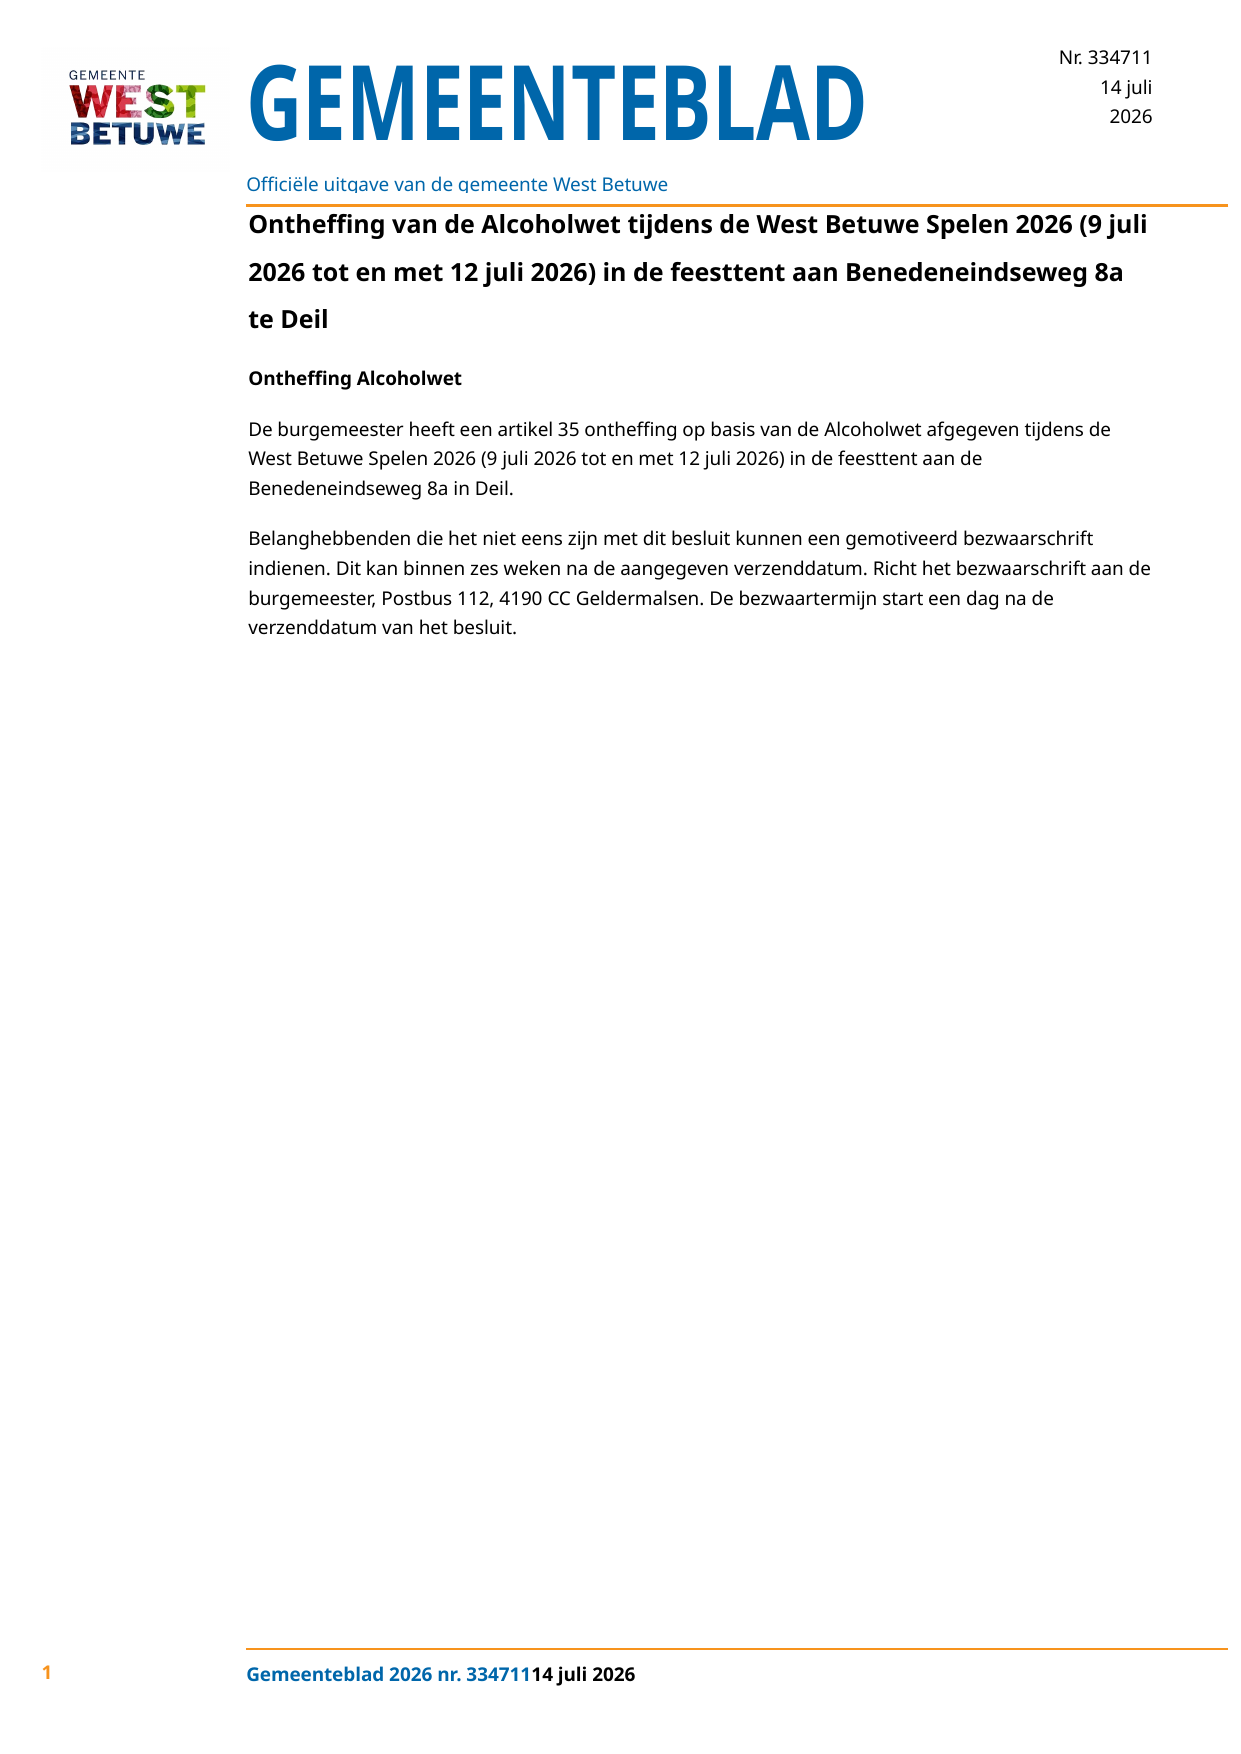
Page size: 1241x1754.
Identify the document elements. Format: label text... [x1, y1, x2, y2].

text Ontheffing van de Alcoholwet tijdens de West Betuwe Spelen 2026 (9 juli 2026 tot en met 12 juli 2026) in de feesttent aan Benedeneindseweg 8a te Deil [248, 207, 1152, 336]
text Belanghebbenden die het niet eens zijn met dit besluit kunnen een gemotiveerd bezwaarschrift indienen. Dit kan binnen zes weken na de aangegeven verzenddatum. Richt het bezwaarschrift aan de burgemeester, Postbus 112, 4190 CC Geldermalsen. De bezwaartermijn start een dag na de verzenddatum van het besluit. [248, 526, 1152, 640]
picture [41, 47, 231, 172]
text De burgemeester heeft een artikel 35 ontheffing op basis van de Alcoholwet afgegeven tijdens de West Betuwe Spelen 2026 (9 juli 2026 tot en met 12 juli 2026) in de feesttent aan de Benedeneindseweg 8a in Deil. [248, 416, 1152, 501]
text Ontheffing Alcoholwet [248, 366, 1152, 391]
